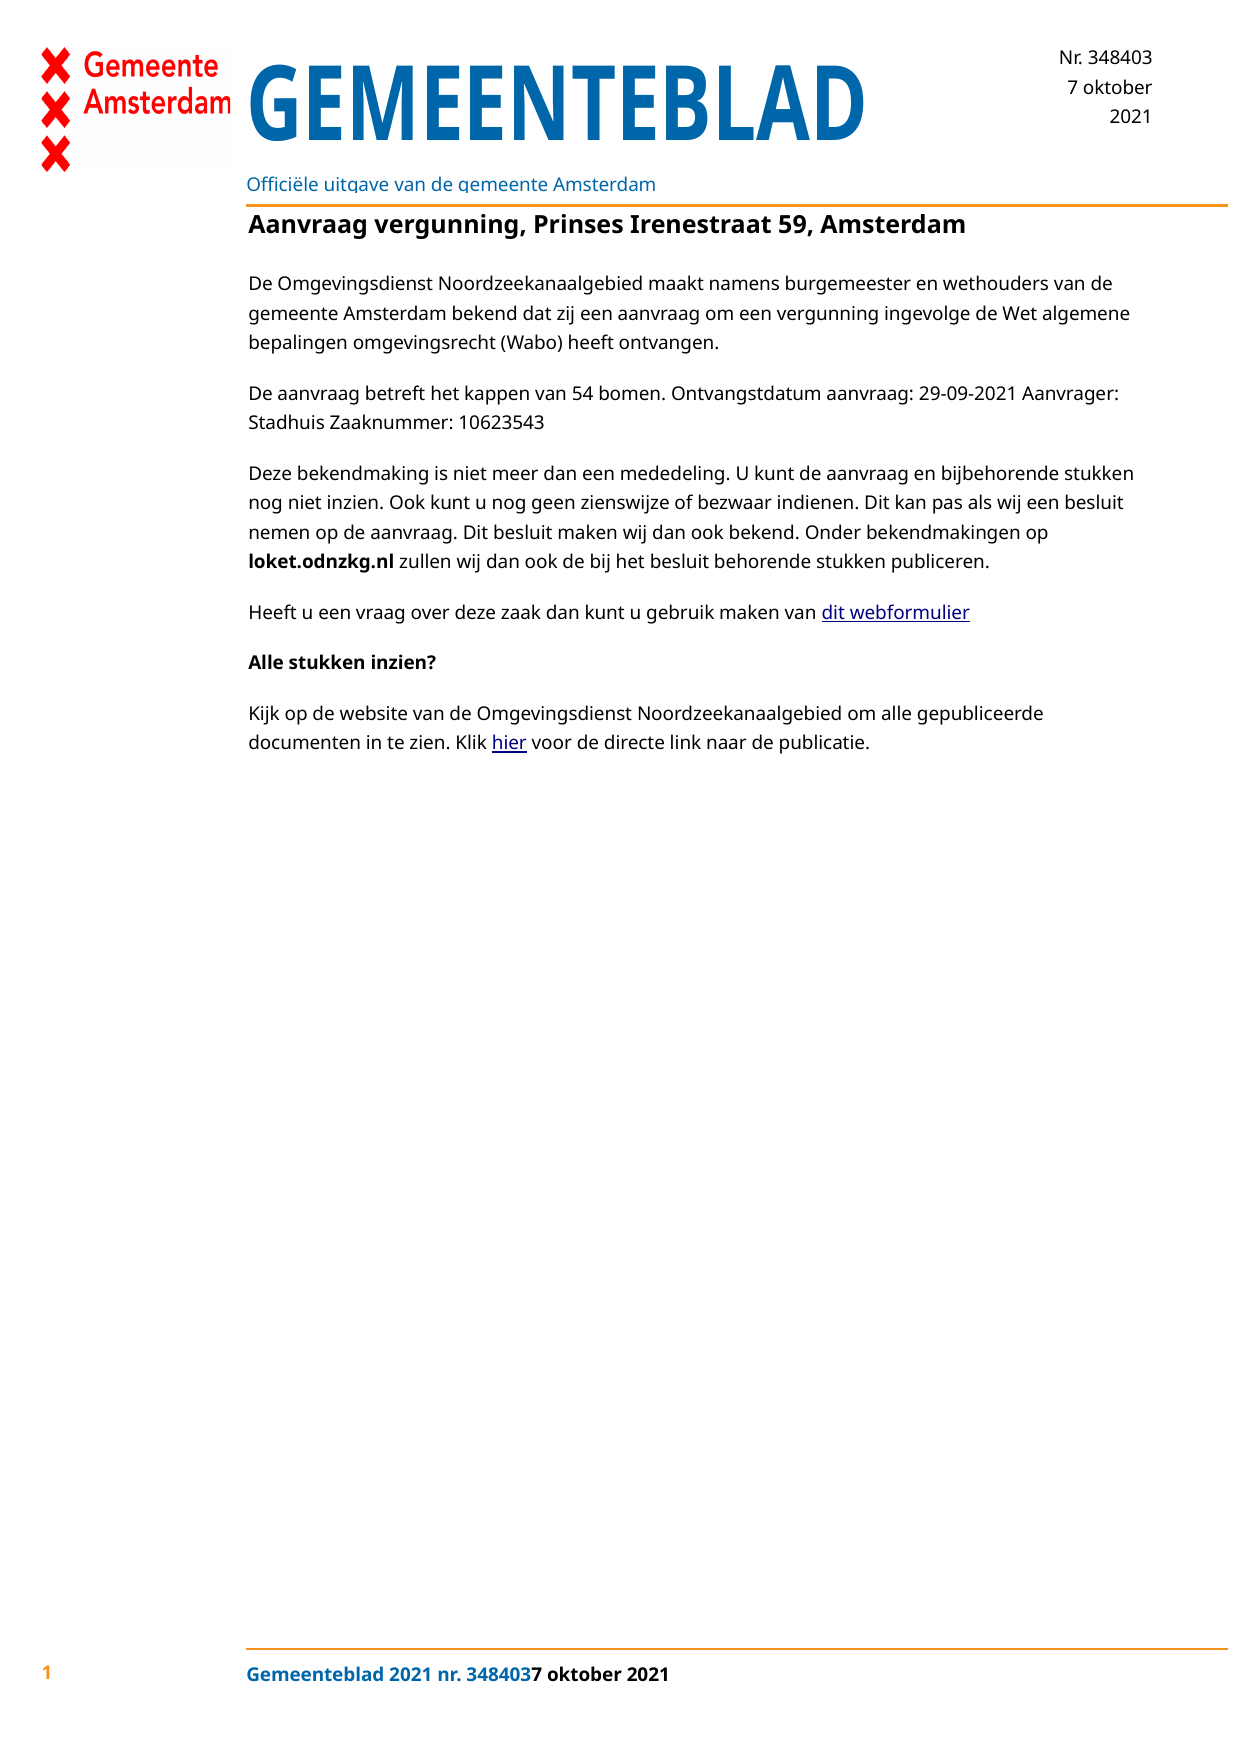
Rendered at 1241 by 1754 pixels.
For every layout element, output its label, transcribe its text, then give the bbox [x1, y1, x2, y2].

text De Omgevingsdienst Noordzeekanaalgebied maakt namens burgemeester en wethouders van de gemeente Amsterdam bekend dat zij een aanvraag om een vergunning ingevolge de Wet algemene bepalingen omgevingsrecht (Wabo) heeft ontvangen. [248, 270, 1152, 355]
text Deze bekendmaking is niet meer dan een mededeling. U kunt de aanvraag en bijbehorende stukken nog niet inzien. Ook kunt u nog geen zienswijze of bezwaar indienen. Dit kan pas als wij een besluit nemen op de aanvraag. Dit besluit maken wij dan ook bekend. Onder bekendmakingen op loket.odnzkg.nl zullen wij dan ook de bij het besluit behorende stukken publiceren. [248, 460, 1152, 574]
text Aanvraag vergunning, Prinses Irenestraat 59, Amsterdam [248, 207, 1152, 241]
text Heeft u een vraag over deze zaak dan kunt u gebruik maken van dit webformulier [248, 599, 1152, 625]
picture [41, 47, 231, 172]
text De aanvraag betreft het kappen van 54 bomen. Ontvangstdatum aanvraag: 29-09-2021 Aanvrager: Stadhuis Zaaknummer: 10623543 [248, 380, 1152, 435]
text Kijk op de website van de Omgevingsdienst Noordzeekanaalgebied om alle gepubliceerde documenten in te zien. Klik hier voor de directe link naar de publicatie. [248, 700, 1152, 755]
text Alle stukken inzien? [248, 649, 1152, 675]
